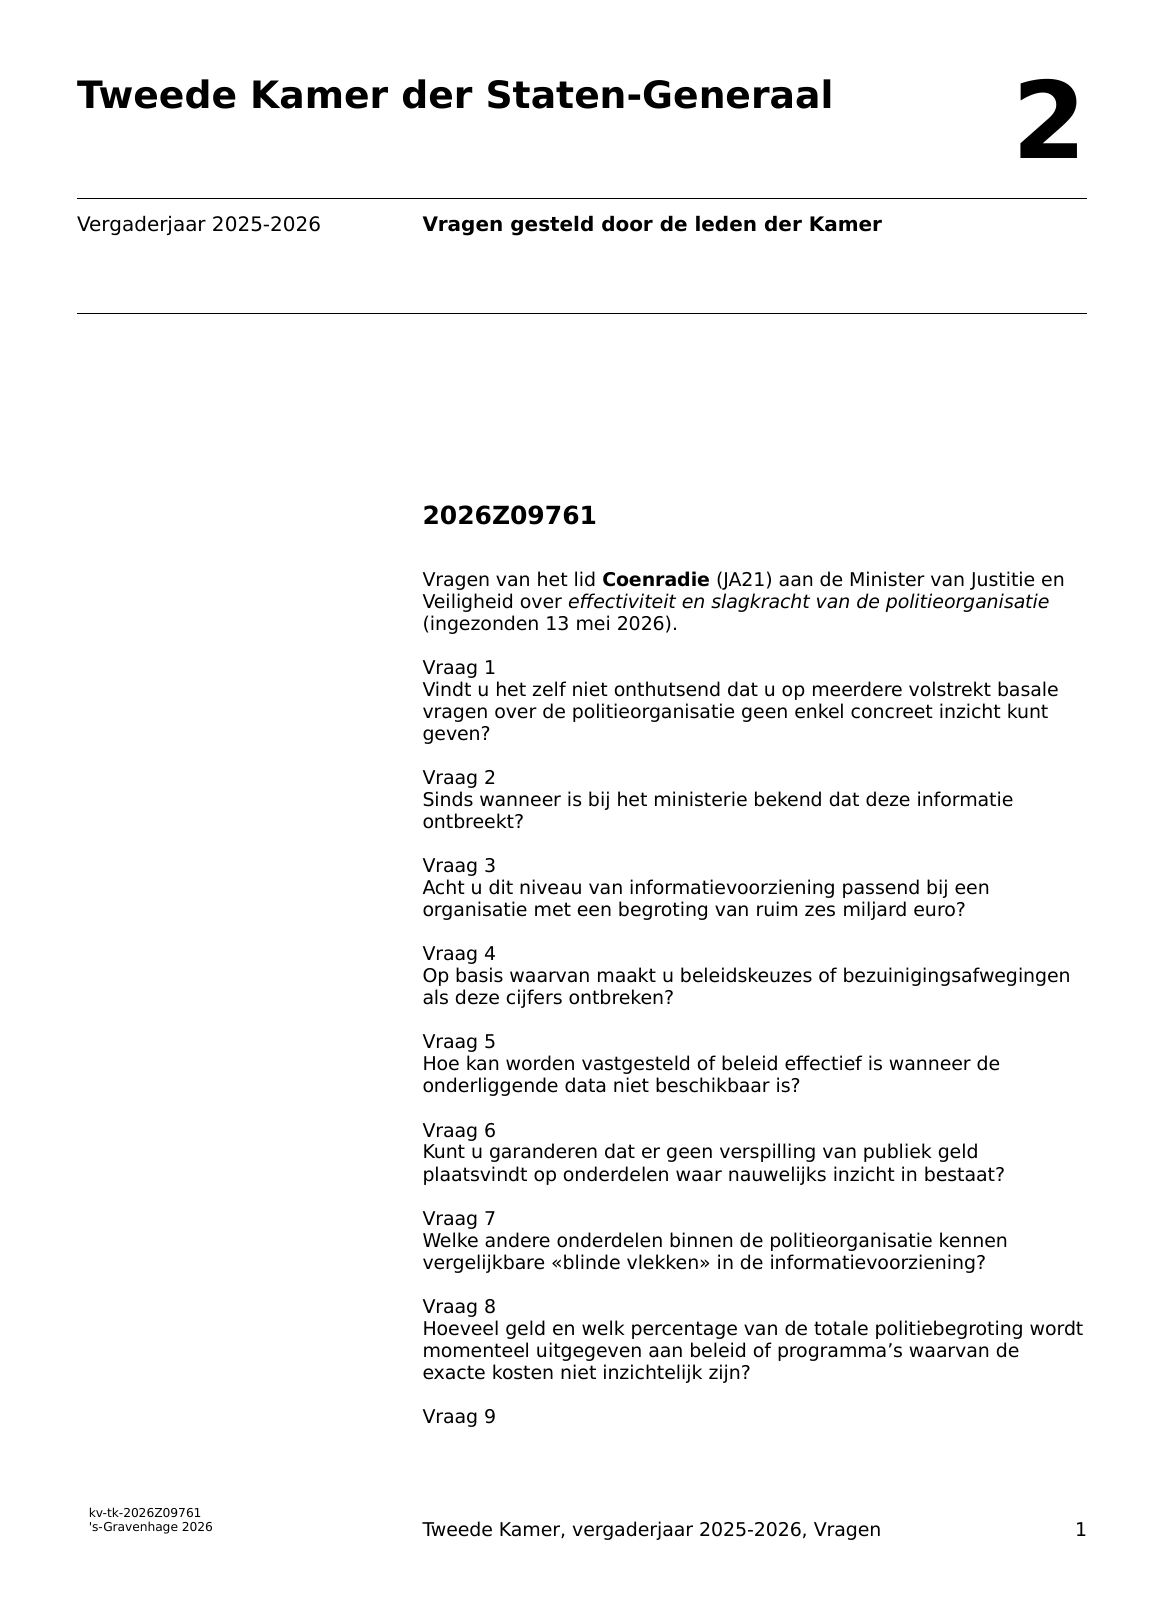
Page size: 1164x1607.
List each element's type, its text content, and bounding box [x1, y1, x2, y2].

text Op basis waarvan maakt u beleidskeuzes of bezuinigingsafwegingen als deze cijfers ontbreken? [422, 965, 1087, 1009]
text Welke andere onderdelen binnen de politieorganisatie kennen vergelijkbare «blinde vlekken» in de informatievoorziening? [422, 1229, 1087, 1273]
text Vraag 8 [422, 1296, 1087, 1318]
text Vraag 6 [422, 1119, 1087, 1141]
text Hoe kan worden vastgesteld of beleid effectief is wanneer de onderliggende data niet beschikbaar is? [422, 1053, 1087, 1097]
text Acht u dit niveau van informatievoorziening passend bij een organisatie met een begroting van ruim zes miljard euro? [422, 877, 1087, 921]
text Vraag 1 [422, 657, 1087, 679]
text Vraag 9 [422, 1406, 1087, 1428]
text Vraag 7 [422, 1208, 1087, 1229]
text Vraag 3 [422, 855, 1087, 877]
text 2026Z09761 [422, 501, 1087, 531]
text Vindt u het zelf niet onthutsend dat u op meerdere volstrekt basale vragen over de politieorganisatie geen enkel concreet inzicht kunt geven? [422, 679, 1087, 745]
table_cell Vergaderjaar 2025-2026 [77, 199, 422, 313]
text Kunt u garanderen dat er geen verspilling van publiek geld plaatsvindt op onderdelen waar nauwelijks inzicht in bestaat? [422, 1141, 1087, 1185]
text Vraag 2 [422, 767, 1087, 789]
text Vraag 5 [422, 1031, 1087, 1053]
text Sinds wanneer is bij het ministerie bekend dat deze informatie ontbreekt? [422, 789, 1087, 833]
table_header 2 [886, 59, 1087, 198]
text Vraag 4 [422, 943, 1087, 965]
table_header Tweede Kamer der Staten-Generaal [77, 59, 886, 198]
table_cell Vragen gesteld door de leden der Kamer [422, 199, 1087, 313]
text kv-tk-2026Z09761 [88, 1506, 323, 1520]
text Vragen van het lid Coenradie (JA21) aan de Minister van Justitie en Veiligheid over effectiviteit en slagkracht van de politieorganisatie (ingezonden 13 mei 2026). [422, 569, 1087, 635]
text 's-Gravenhage 2026 [88, 1520, 323, 1534]
text Hoeveel geld en welk percentage van de totale politiebegroting wordt momenteel uitgegeven aan beleid of programma’s waarvan de exacte kosten niet inzichtelijk zijn? [422, 1318, 1087, 1384]
